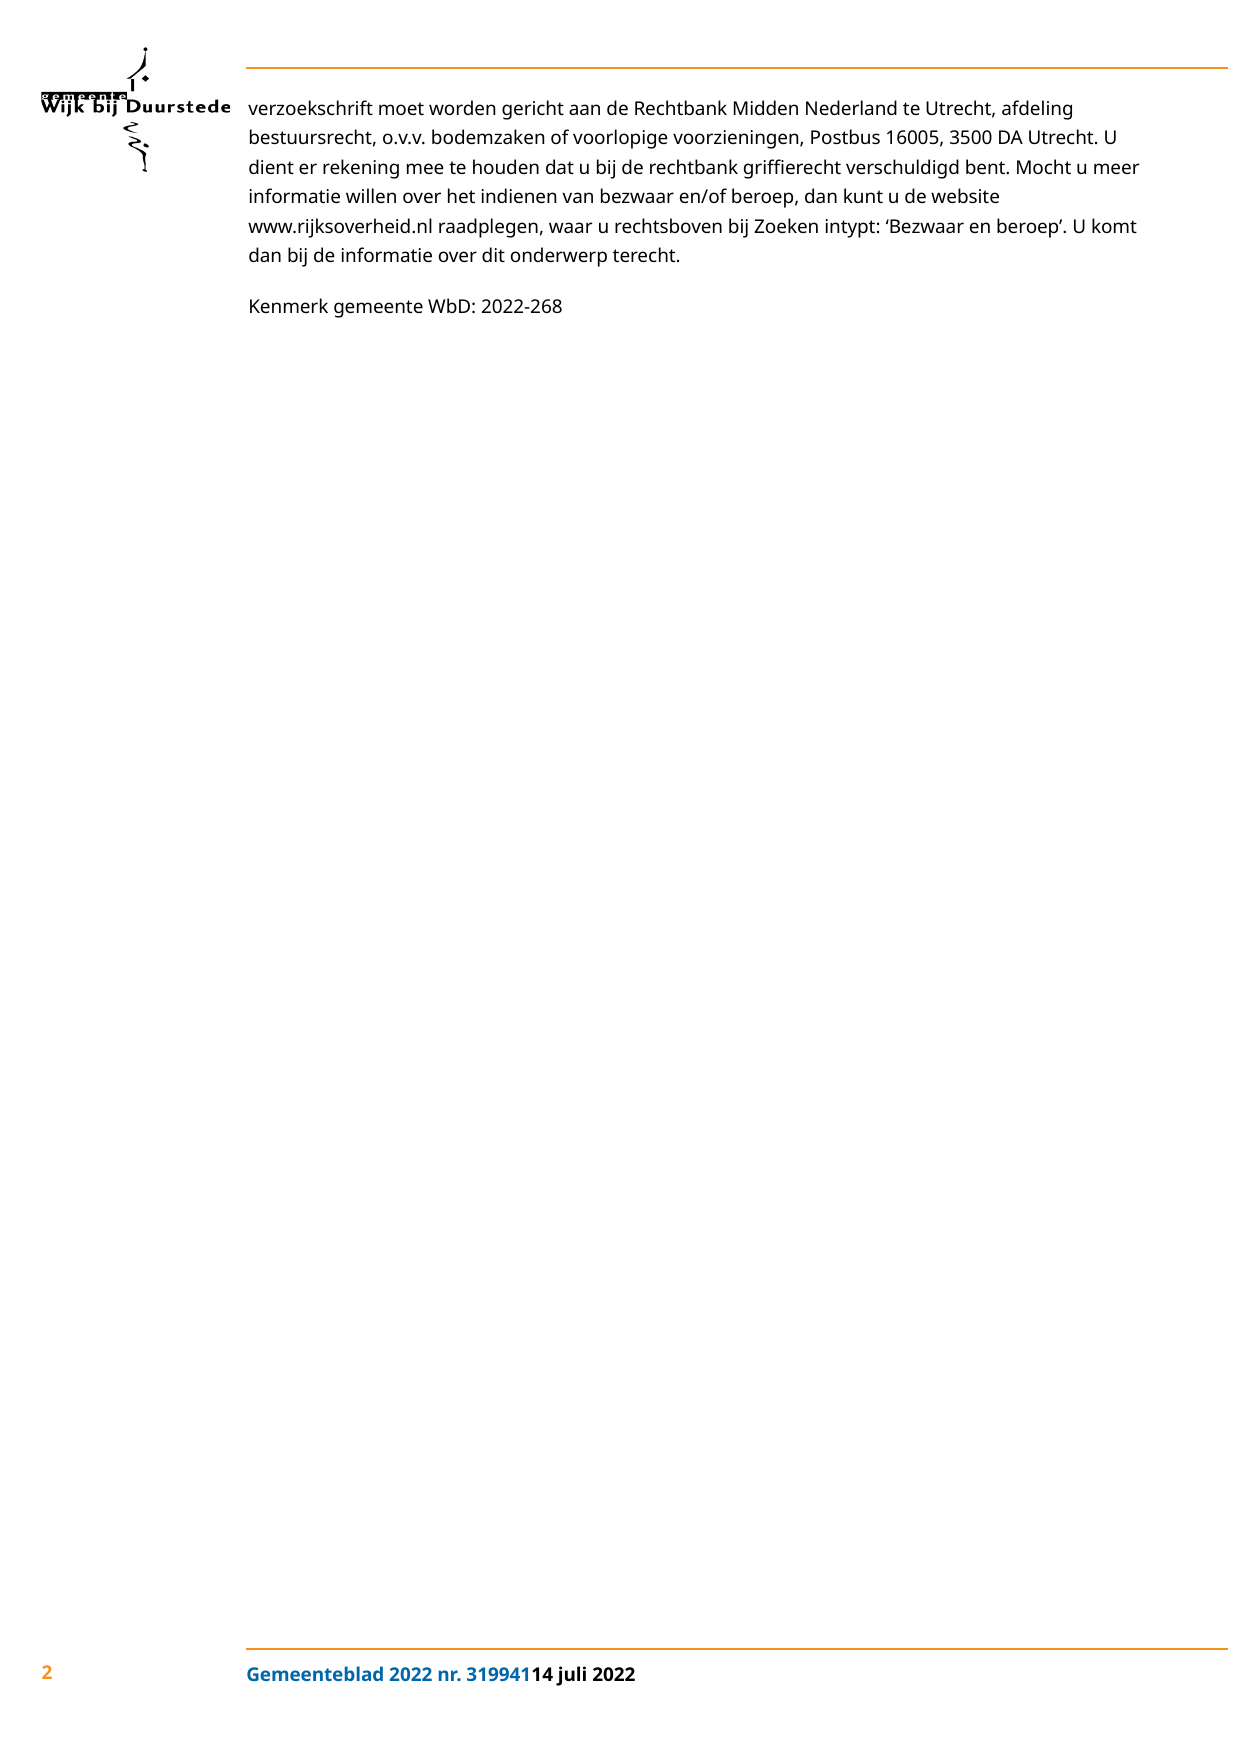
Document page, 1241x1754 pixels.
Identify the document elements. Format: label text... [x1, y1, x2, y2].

text Kenmerk gemeente WbD: 2022-268 [248, 293, 1152, 319]
picture [41, 47, 231, 172]
text verzoekschrift moet worden gericht aan de Rechtbank Midden Nederland te Utrecht, afdeling bestuursrecht, o.v.v. bodemzaken of voorlopige voorzieningen, Postbus 16005, 3500 DA Utrecht. U dient er rekening mee te houden dat u bij de rechtbank griffierecht verschuldigd bent. Mocht u meer informatie willen over het indienen van bezwaar en/of beroep, dan kunt u de website www.rijksoverheid.nl raadplegen, waar u rechtsboven bij Zoeken intypt: ‘Bezwaar en beroep’. U komt dan bij de informatie over dit onderwerp terecht. [248, 95, 1152, 268]
